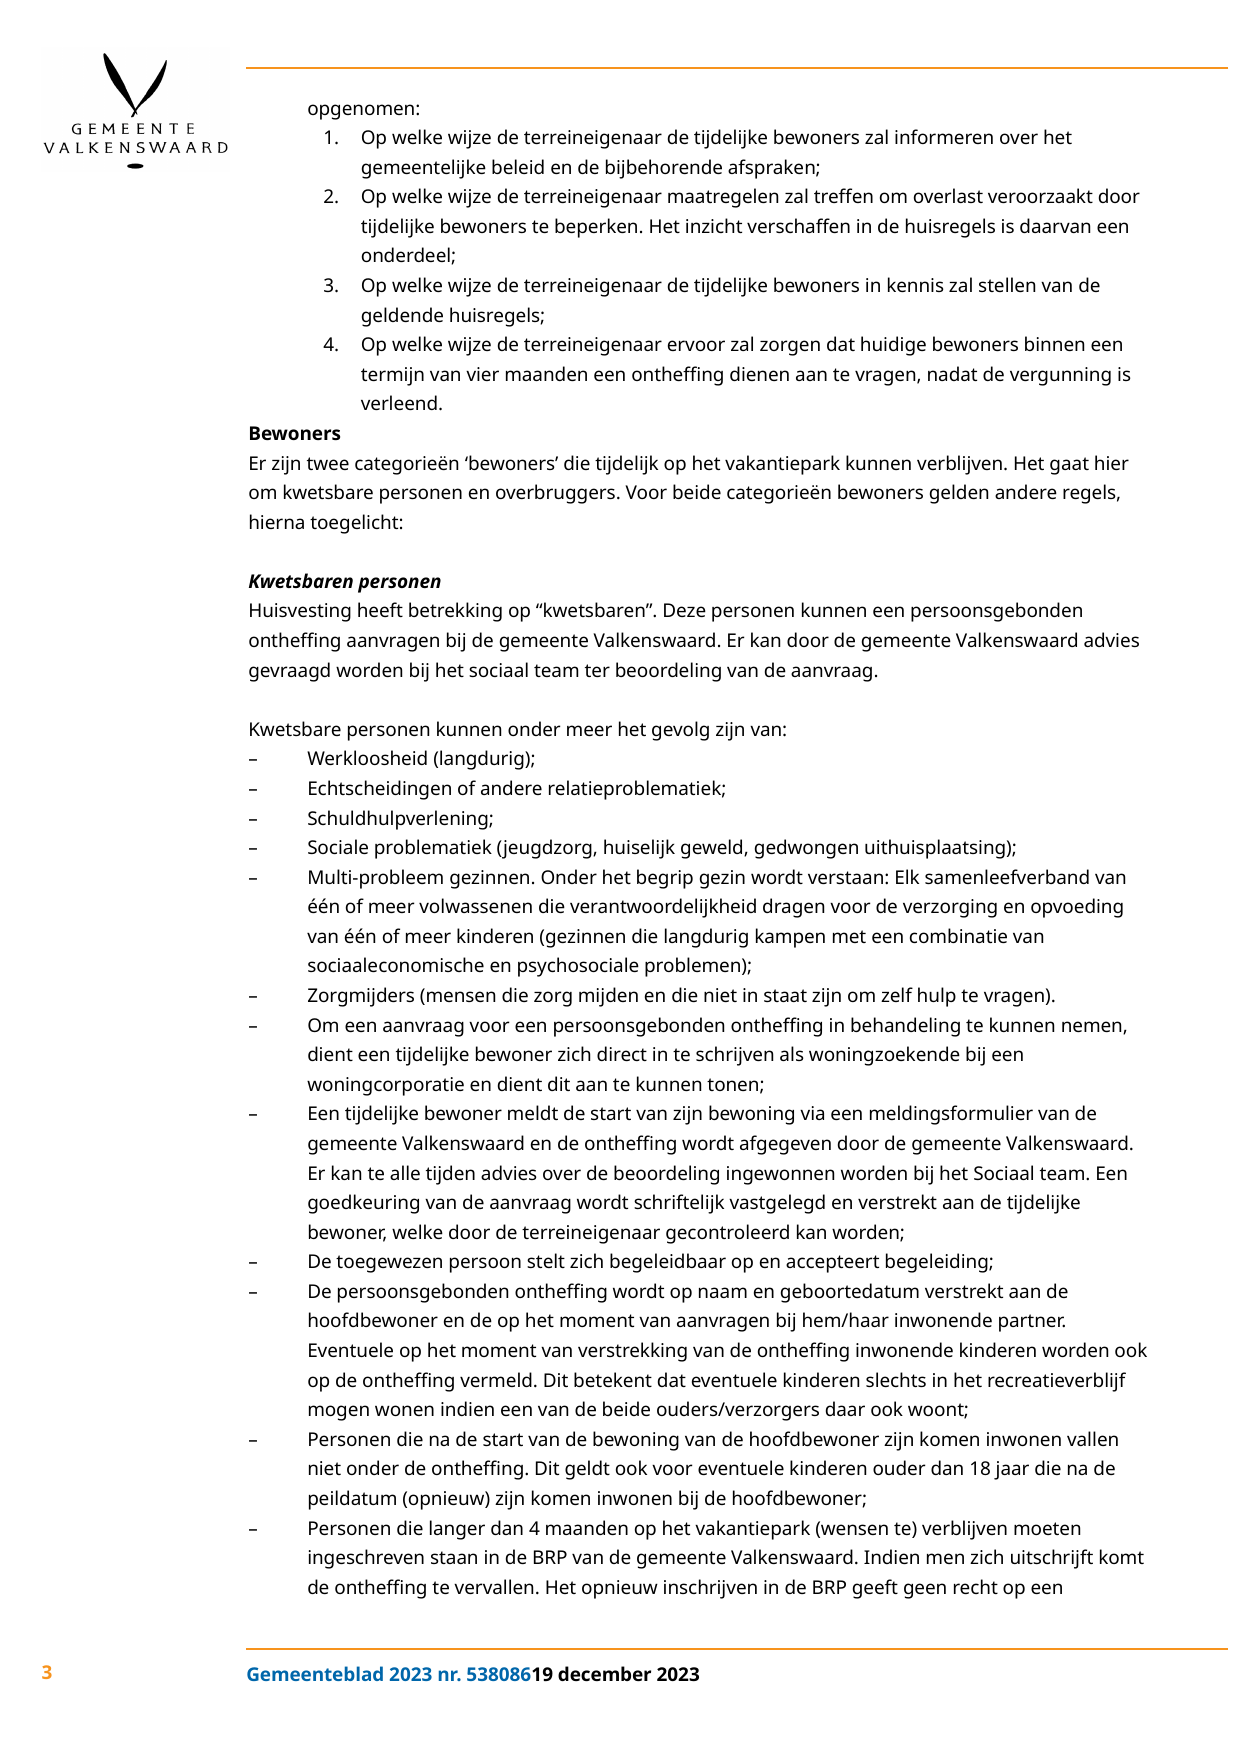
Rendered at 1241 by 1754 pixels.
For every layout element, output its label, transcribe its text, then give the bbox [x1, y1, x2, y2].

list Personen die na de start van de bewoning van de hoofdbewoner zijn komen inwonen vallen niet onder de ontheffing. Dit geldt ook voor eventuele kinderen ouder dan 18 jaar die na de peildatum (opnieuw) zijn komen inwonen bij de hoofdbewoner; [248, 1426, 1152, 1511]
list Op welke wijze de terreineigenaar maatregelen zal treffen om overlast veroorzaakt door tijdelijke bewoners te beperken. Het inzicht verschaffen in de huisregels is daarvan een onderdeel; [323, 183, 1152, 268]
list Werkloosheid (langdurig); [248, 746, 1152, 771]
list Op welke wijze de terreineigenaar de tijdelijke bewoners in kennis zal stellen van de geldende huisregels; [323, 272, 1152, 328]
text Er zijn twee categorieën ‘bewoners’ die tijdelijk op het vakantiepark kunnen verblijven. Het gaat hier om kwetsbare personen en overbruggers. Voor beide categorieën bewoners gelden andere regels, hierna toegelicht: [248, 450, 1152, 535]
list Sociale problematiek (jeugdzorg, huiselijk geweld, gedwongen uithuisplaatsing); [248, 834, 1152, 860]
list De persoonsgebonden ontheffing wordt op naam en geboortedatum verstrekt aan de hoofdbewoner en de op het moment van aanvragen bij hem/haar inwonende partner. Eventuele op het moment van verstrekking van de ontheffing inwonende kinderen worden ook op de ontheffing vermeld. Dit betekent dat eventuele kinderen slechts in het recreatieverblijf mogen wonen indien een van de beide ouders/verzorgers daar ook woont; [248, 1278, 1152, 1422]
list Een tijdelijke bewoner meldt de start van zijn bewoning via een meldingsformulier van de gemeente Valkenswaard en de ontheffing wordt afgegeven door de gemeente Valkenswaard. Er kan te alle tijden advies over de beoordeling ingewonnen worden bij het Sociaal team. Een goedkeuring van de aanvraag wordt schriftelijk vastgelegd en verstrekt aan de tijdelijke bewoner, welke door de terreineigenaar gecontroleerd kan worden; [248, 1101, 1152, 1245]
text Huisvesting heeft betrekking op “kwetsbaren”. Deze personen kunnen een persoonsgebonden ontheffing aanvragen bij de gemeente Valkenswaard. Er kan door de gemeente Valkenswaard advies gevraagd worden bij het sociaal team ter beoordeling van de aanvraag. [248, 598, 1152, 683]
list Op welke wijze de terreineigenaar ervoor zal zorgen dat huidige bewoners binnen een termijn van vier maanden een ontheffing dienen aan te vragen, nadat de vergunning is verleend. [323, 331, 1152, 416]
list opgenomen: [248, 95, 1152, 121]
text Bewoners [248, 420, 1152, 446]
list Zorgmijders (mensen die zorg mijden en die niet in staat zijn om zelf hulp te vragen). [248, 982, 1152, 1008]
text Kwetsbare personen kunnen onder meer het gevolg zijn van: [248, 716, 1152, 742]
list Op welke wijze de terreineigenaar de tijdelijke bewoners zal informeren over het gemeentelijke beleid en de bijbehorende afspraken; [323, 124, 1152, 180]
list De toegewezen persoon stelt zich begeleidbaar op en accepteert begeleiding; [248, 1248, 1152, 1274]
picture [41, 47, 231, 172]
list Echtscheidingen of andere relatieproblematiek; [248, 775, 1152, 801]
text Kwetsbaren personen [248, 568, 1152, 594]
list Multi-probleem gezinnen. Onder het begrip gezin wordt verstaan: Elk samenleefverband van één of meer volwassenen die verantwoordelijkheid dragen voor de verzorging en opvoeding van één of meer kinderen (gezinnen die langdurig kampen met een combinatie van sociaaleconomische en psychosociale problemen); [248, 864, 1152, 978]
list Schuldhulpverlening; [248, 805, 1152, 831]
list Om een aanvraag voor een persoonsgebonden ontheffing in behandeling te kunnen nemen, dient een tijdelijke bewoner zich direct in te schrijven als woningzoekende bij een woningcorporatie en dient dit aan te kunnen tonen; [248, 1012, 1152, 1097]
list Personen die langer dan 4 maanden op het vakantiepark (wensen te) verblijven moeten ingeschreven staan in de BRP van de gemeente Valkenswaard. Indien men zich uitschrijft komt de ontheffing te vervallen. Het opnieuw inschrijven in de BRP geeft geen recht op een [248, 1515, 1152, 1600]
